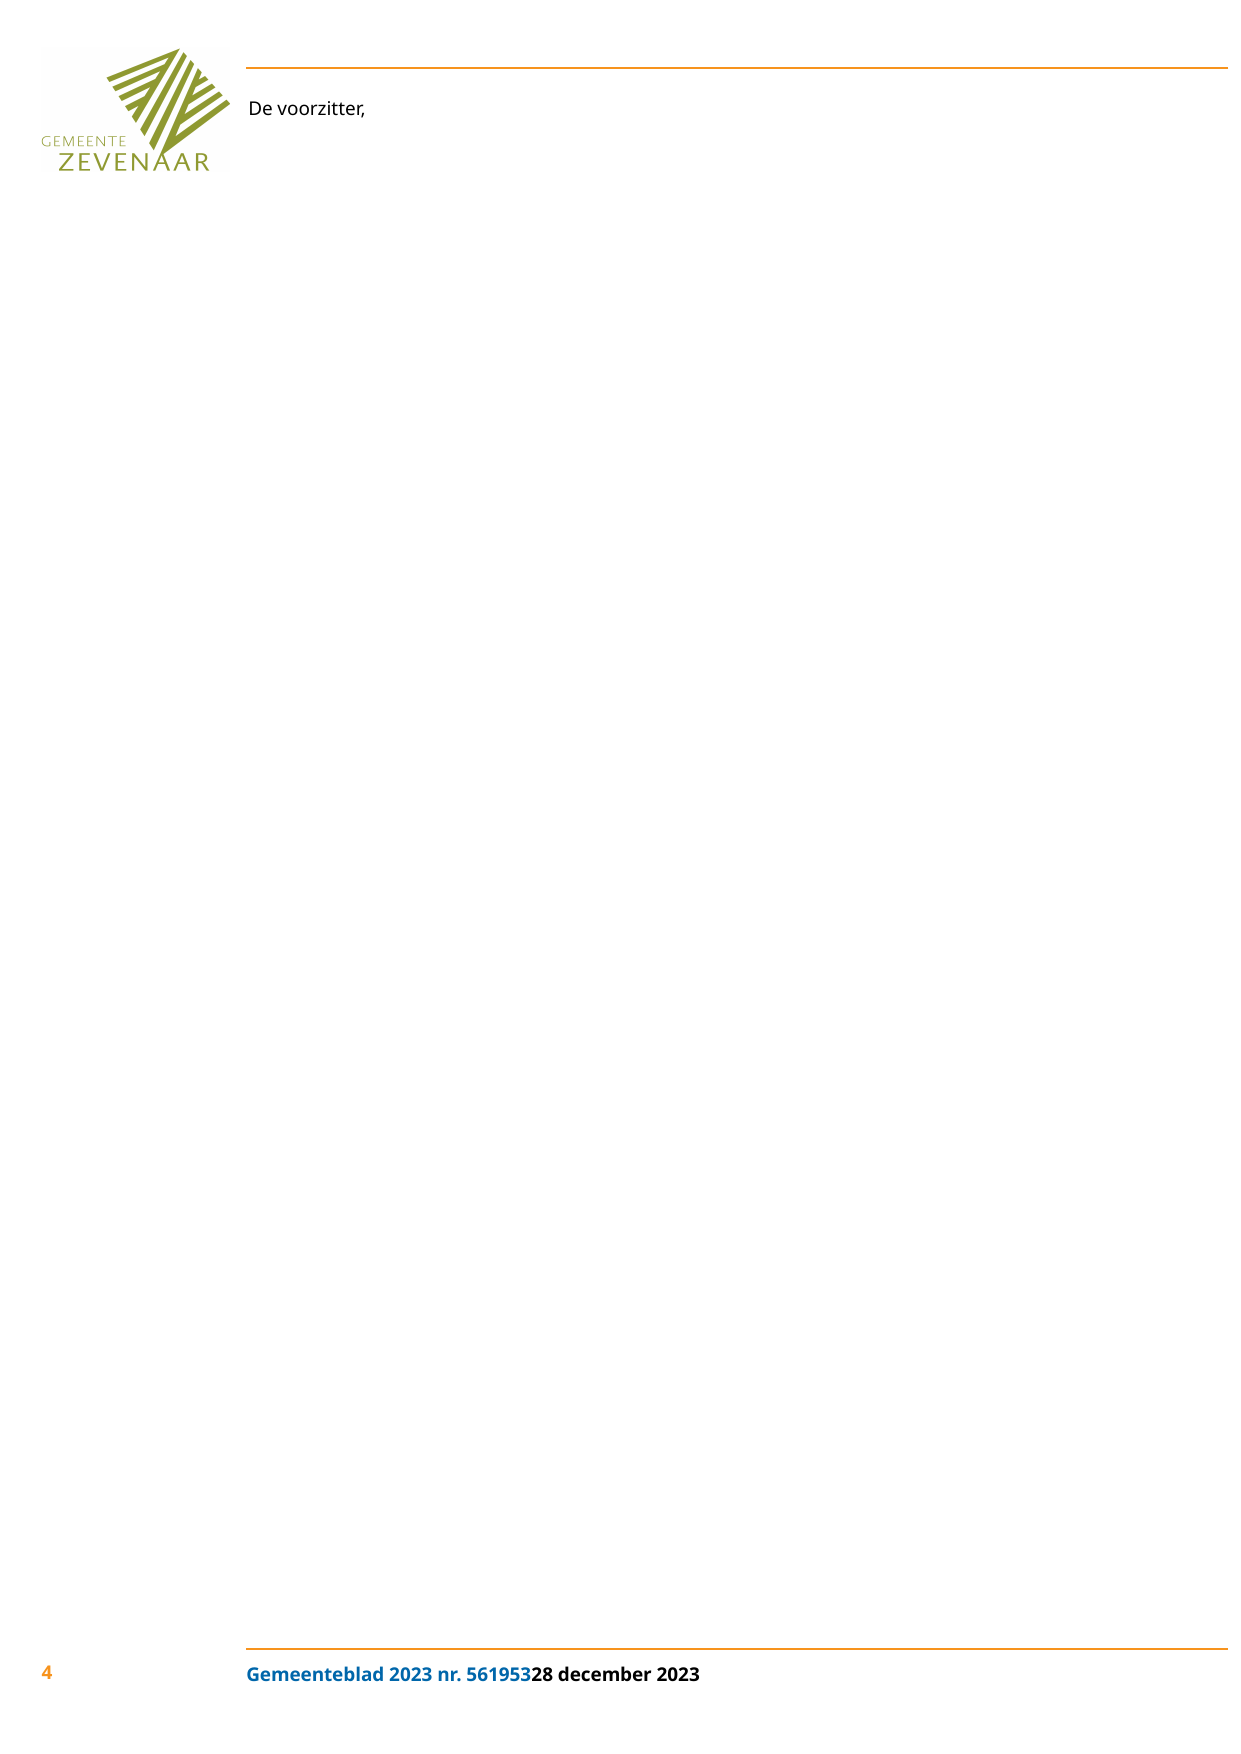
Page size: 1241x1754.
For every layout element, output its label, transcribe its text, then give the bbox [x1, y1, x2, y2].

picture [41, 47, 231, 172]
text De voorzitter, [248, 95, 1152, 121]
